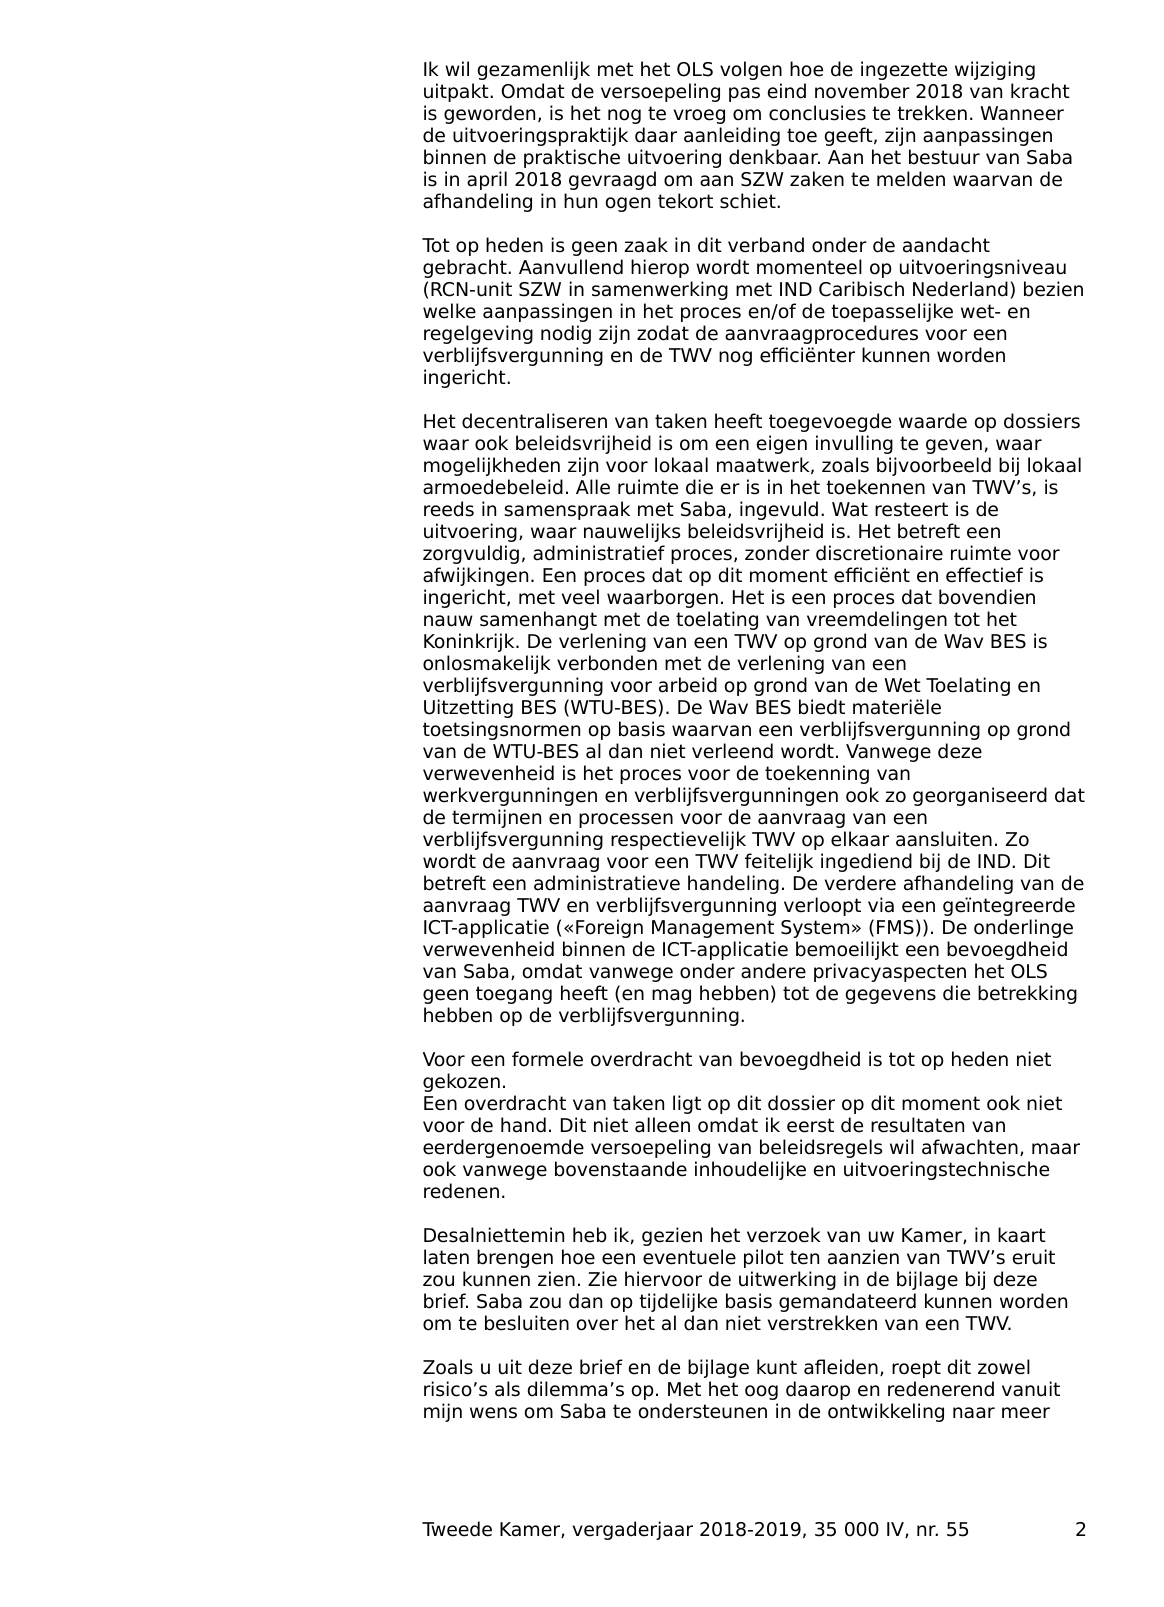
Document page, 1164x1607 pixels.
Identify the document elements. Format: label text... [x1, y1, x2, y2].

text Voor een formele overdracht van bevoegdheid is tot op heden niet gekozen. [422, 1049, 1087, 1093]
text Ik wil gezamenlijk met het OLS volgen hoe de ingezette wijziging uitpakt. Omdat de versoepeling pas eind november 2018 van kracht is geworden, is het nog te vroeg om conclusies te trekken. Wanneer de uitvoeringspraktijk daar aanleiding toe geeft, zijn aanpassingen binnen de praktische uitvoering denkbaar. Aan het bestuur van Saba is in april 2018 gevraagd om aan SZW zaken te melden waarvan de afhandeling in hun ogen tekort schiet. [422, 59, 1087, 213]
text Het decentraliseren van taken heeft toegevoegde waarde op dossiers waar ook beleidsvrijheid is om een eigen invulling te geven, waar mogelijkheden zijn voor lokaal maatwerk, zoals bijvoorbeeld bij lokaal armoedebeleid. Alle ruimte die er is in het toekennen van TWV’s, is reeds in samenspraak met Saba, ingevuld. Wat resteert is de uitvoering, waar nauwelijks beleidsvrijheid is. Het betreft een zorgvuldig, administratief proces, zonder discretionaire ruimte voor afwijkingen. Een proces dat op dit moment efficiënt en effectief is ingericht, met veel waarborgen. Het is een proces dat bovendien nauw samenhangt met de toelating van vreemdelingen tot het Koninkrijk. De verlening van een TWV op grond van de Wav BES is onlosmakelijk verbonden met de verlening van een verblijfsvergunning voor arbeid op grond van de Wet Toelating en Uitzetting BES (WTU-BES). De Wav BES biedt materiële toetsingsnormen op basis waarvan een verblijfsvergunning op grond van de WTU-BES al dan niet verleend wordt. Vanwege deze verwevenheid is het proces voor de toekenning van werkvergunningen en verblijfsvergunningen ook zo georganiseerd dat de termijnen en processen voor de aanvraag van een verblijfsvergunning respectievelijk TWV op elkaar aansluiten. Zo wordt de aanvraag voor een TWV feitelijk ingediend bij de IND. Dit betreft een administratieve handeling. De verdere afhandeling van de aanvraag TWV en verblijfsvergunning verloopt via een geïntegreerde ICT-applicatie («Foreign Management System» (FMS)). De onderlinge verwevenheid binnen de ICT-applicatie bemoeilijkt een bevoegdheid van Saba, omdat vanwege onder andere privacyaspecten het OLS geen toegang heeft (en mag hebben) tot de gegevens die betrekking hebben op de verblijfsvergunning. [422, 411, 1087, 1027]
text Zoals u uit deze brief en de bijlage kunt afleiden, roept dit zowel risico’s als dilemma’s op. Met het oog daarop en redenerend vanuit mijn wens om Saba te ondersteunen in de ontwikkeling naar meer [422, 1357, 1087, 1423]
text Tot op heden is geen zaak in dit verband onder de aandacht gebracht. Aanvullend hierop wordt momenteel op uitvoeringsniveau (RCN-unit SZW in samenwerking met IND Caribisch Nederland) bezien welke aanpassingen in het proces en/of de toepasselijke wet- en regelgeving nodig zijn zodat de aanvraagprocedures voor een verblijfsvergunning en de TWV nog efficiënter kunnen worden ingericht. [422, 235, 1087, 389]
text Desalniettemin heb ik, gezien het verzoek van uw Kamer, in kaart laten brengen hoe een eventuele pilot ten aanzien van TWVʼs eruit zou kunnen zien. Zie hiervoor de uitwerking in de bijlage bij deze brief. Saba zou dan op tijdelijke basis gemandateerd kunnen worden om te besluiten over het al dan niet verstrekken van een TWV. [422, 1225, 1087, 1335]
text Een overdracht van taken ligt op dit dossier op dit moment ook niet voor de hand. Dit niet alleen omdat ik eerst de resultaten van eerdergenoemde versoepeling van beleidsregels wil afwachten, maar ook vanwege bovenstaande inhoudelijke en uitvoeringstechnische redenen. [422, 1093, 1087, 1203]
